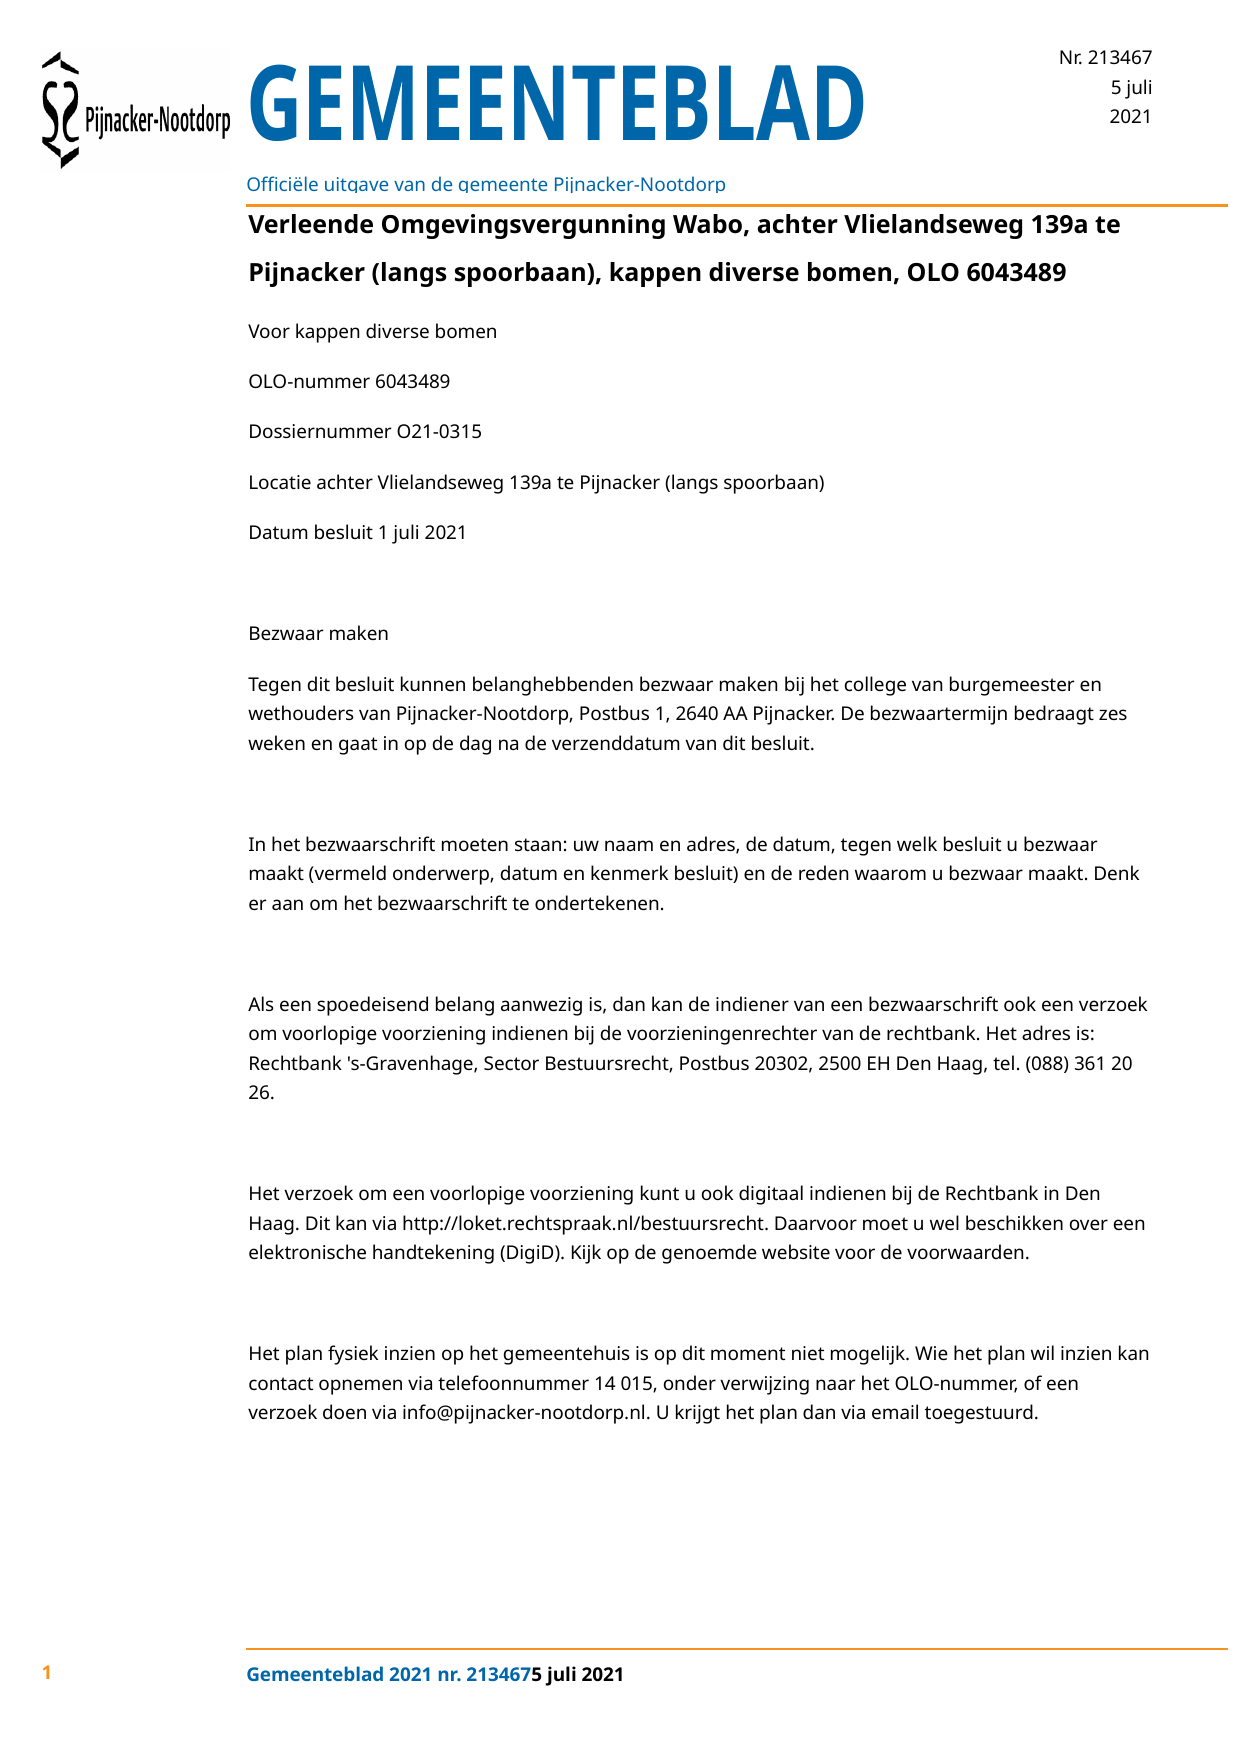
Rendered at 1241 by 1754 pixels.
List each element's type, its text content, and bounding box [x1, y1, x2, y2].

text In het bezwaarschrift moeten staan: uw naam en adres, de datum, tegen welk besluit u bezwaar maakt (vermeld onderwerp, datum en kenmerk besluit) en de reden waarom u bezwaar maakt. Denk er aan om het bezwaarschrift te ondertekenen. [248, 831, 1152, 916]
text Dossiernummer O21-0315 [248, 419, 1152, 444]
text Als een spoedeisend belang aanwezig is, dan kan de indiener van een bezwaarschrift ook een verzoek om voorlopige voorziening indienen bij de voorzieningenrechter van de rechtbank. Het adres is: Rechtbank 's-Gravenhage, Sector Bestuursrecht, Postbus 20302, 2500 EH Den Haag, tel. (088) 361 20 26. [248, 991, 1152, 1105]
text Locatie achter Vlielandseweg 139a te Pijnacker (langs spoorbaan) [248, 469, 1152, 495]
picture [41, 47, 231, 172]
text Het plan fysiek inzien op het gemeentehuis is op dit moment niet mogelijk. Wie het plan wil inzien kan contact opnemen via telefoonnummer 14 015, onder verwijzing naar het OLO-nummer, of een verzoek doen via info@pijnacker-nootdorp.nl. U krijgt het plan dan via email toegestuurd. [248, 1340, 1152, 1425]
text OLO-nummer 6043489 [248, 368, 1152, 394]
text Tegen dit besluit kunnen belanghebbenden bezwaar maken bij het college van burgemeester en wethouders van Pijnacker-Nootdorp, Postbus 1, 2640 AA Pijnacker. De bezwaartermijn bedraagt zes weken en gaat in op de dag na de verzenddatum van dit besluit. [248, 671, 1152, 756]
text Het verzoek om een voorlopige voorziening kunt u ook digitaal indienen bij de Rechtbank in Den Haag. Dit kan via http://loket.rechtspraak.nl/bestuursrecht. Daarvoor moet u wel beschikken over een elektronische handtekening (DigiD). Kijk op de genoemde website voor de voorwaarden. [248, 1180, 1152, 1265]
text Bezwaar maken [248, 620, 1152, 646]
text Datum besluit 1 juli 2021 [248, 519, 1152, 545]
text Verleende Omgevingsvergunning Wabo, achter Vlielandseweg 139a te Pijnacker (langs spoorbaan), kappen diverse bomen, OLO 6043489 [248, 207, 1152, 288]
text Voor kappen diverse bomen [248, 318, 1152, 344]
